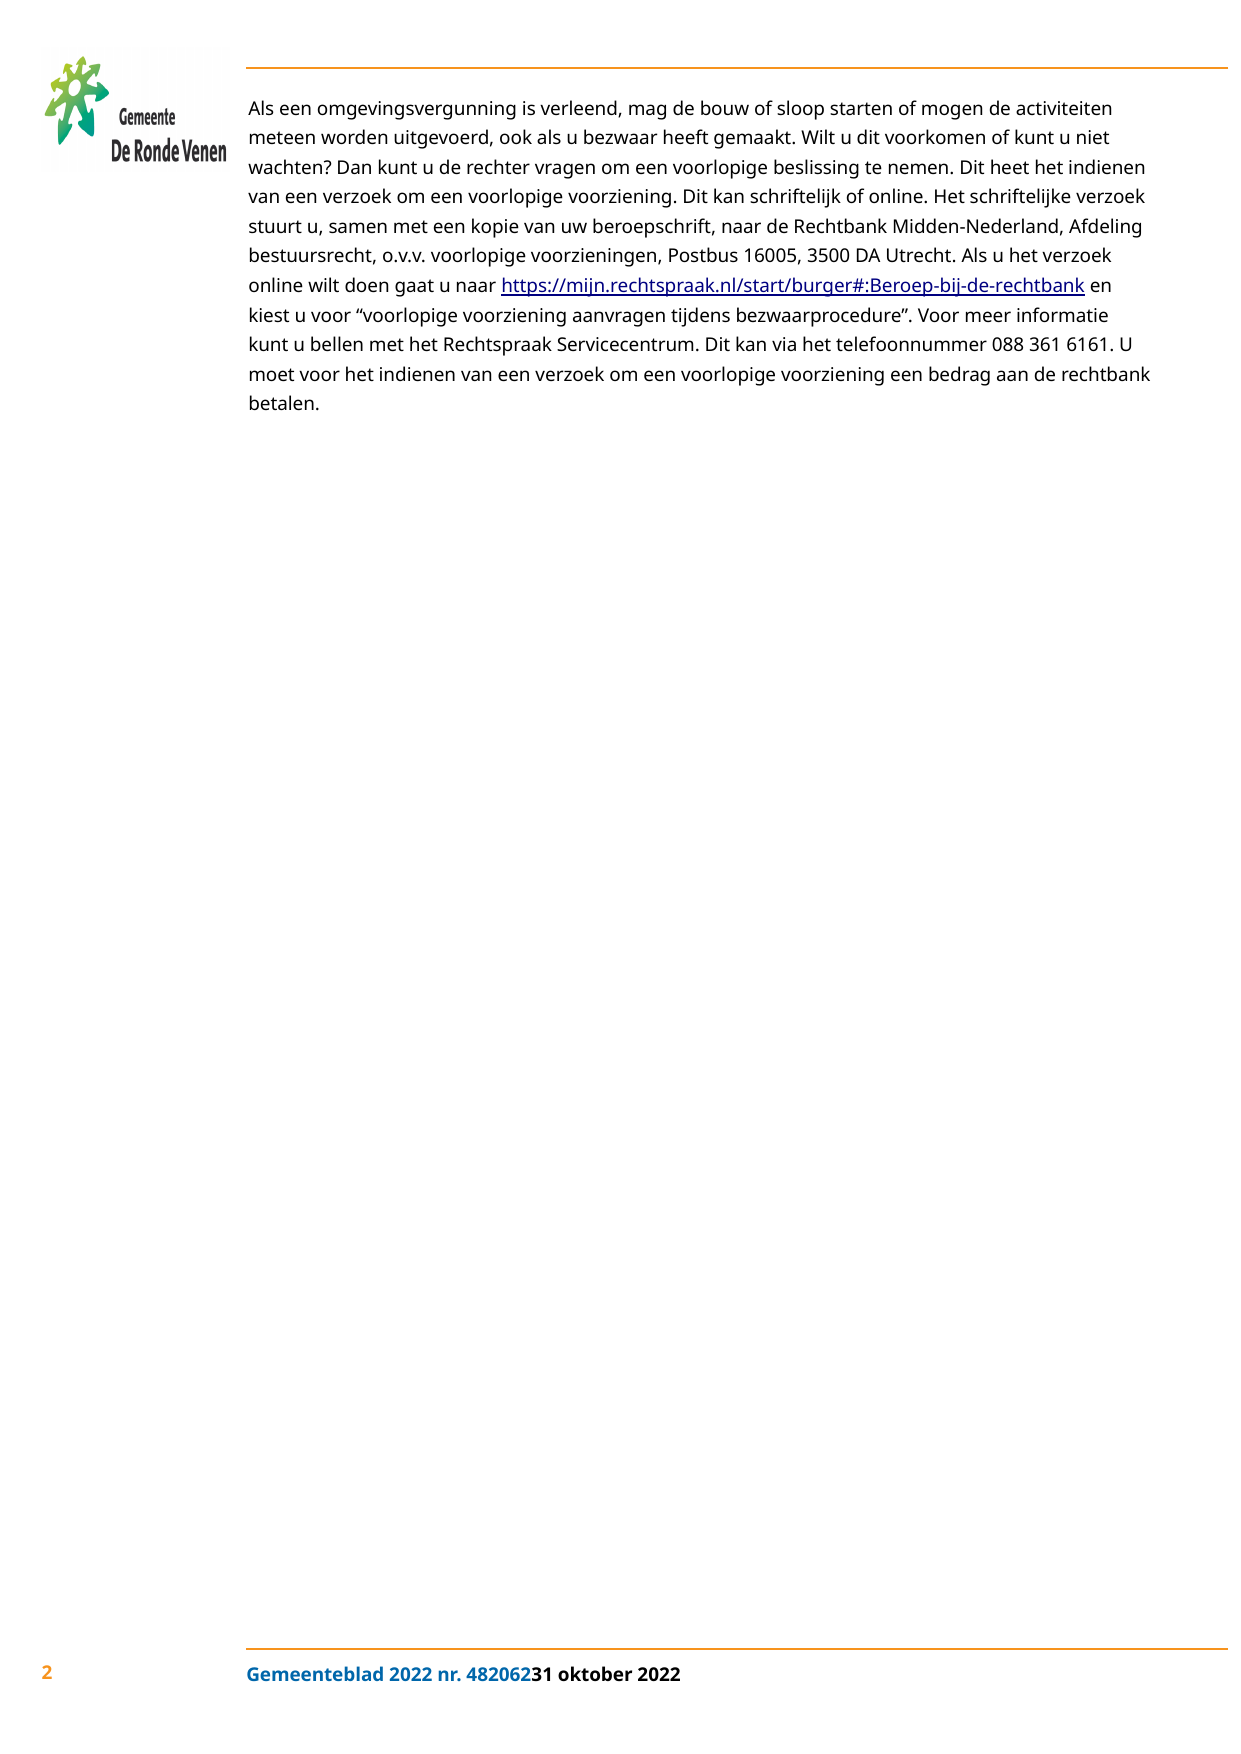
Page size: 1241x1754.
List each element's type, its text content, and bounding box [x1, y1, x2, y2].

text Als een omgevingsvergunning is verleend, mag de bouw of sloop starten of mogen de activiteiten meteen worden uitgevoerd, ook als u bezwaar heeft gemaakt. Wilt u dit voorkomen of kunt u niet wachten? Dan kunt u de rechter vragen om een voorlopige beslissing te nemen. Dit heet het indienen van een verzoek om een voorlopige voorziening. Dit kan schriftelijk of online. Het schriftelijke verzoek stuurt u, samen met een kopie van uw beroepschrift, naar de Rechtbank Midden-Nederland, Afdeling bestuursrecht, o.v.v. voorlopige voorzieningen, Postbus 16005, 3500 DA Utrecht. Als u het verzoek online wilt doen gaat u naar https://mijn.rechtspraak.nl/start/burger#:Beroep-bij-de-rechtbank en kiest u voor “voorlopige voorziening aanvragen tijdens bezwaarprocedure”. Voor meer informatie kunt u bellen met het Rechtspraak Servicecentrum. Dit kan via het telefoonnummer 088 361 6161. U moet voor het indienen van een verzoek om een voorlopige voorziening een bedrag aan de rechtbank betalen. [248, 95, 1152, 416]
picture [41, 47, 231, 172]
